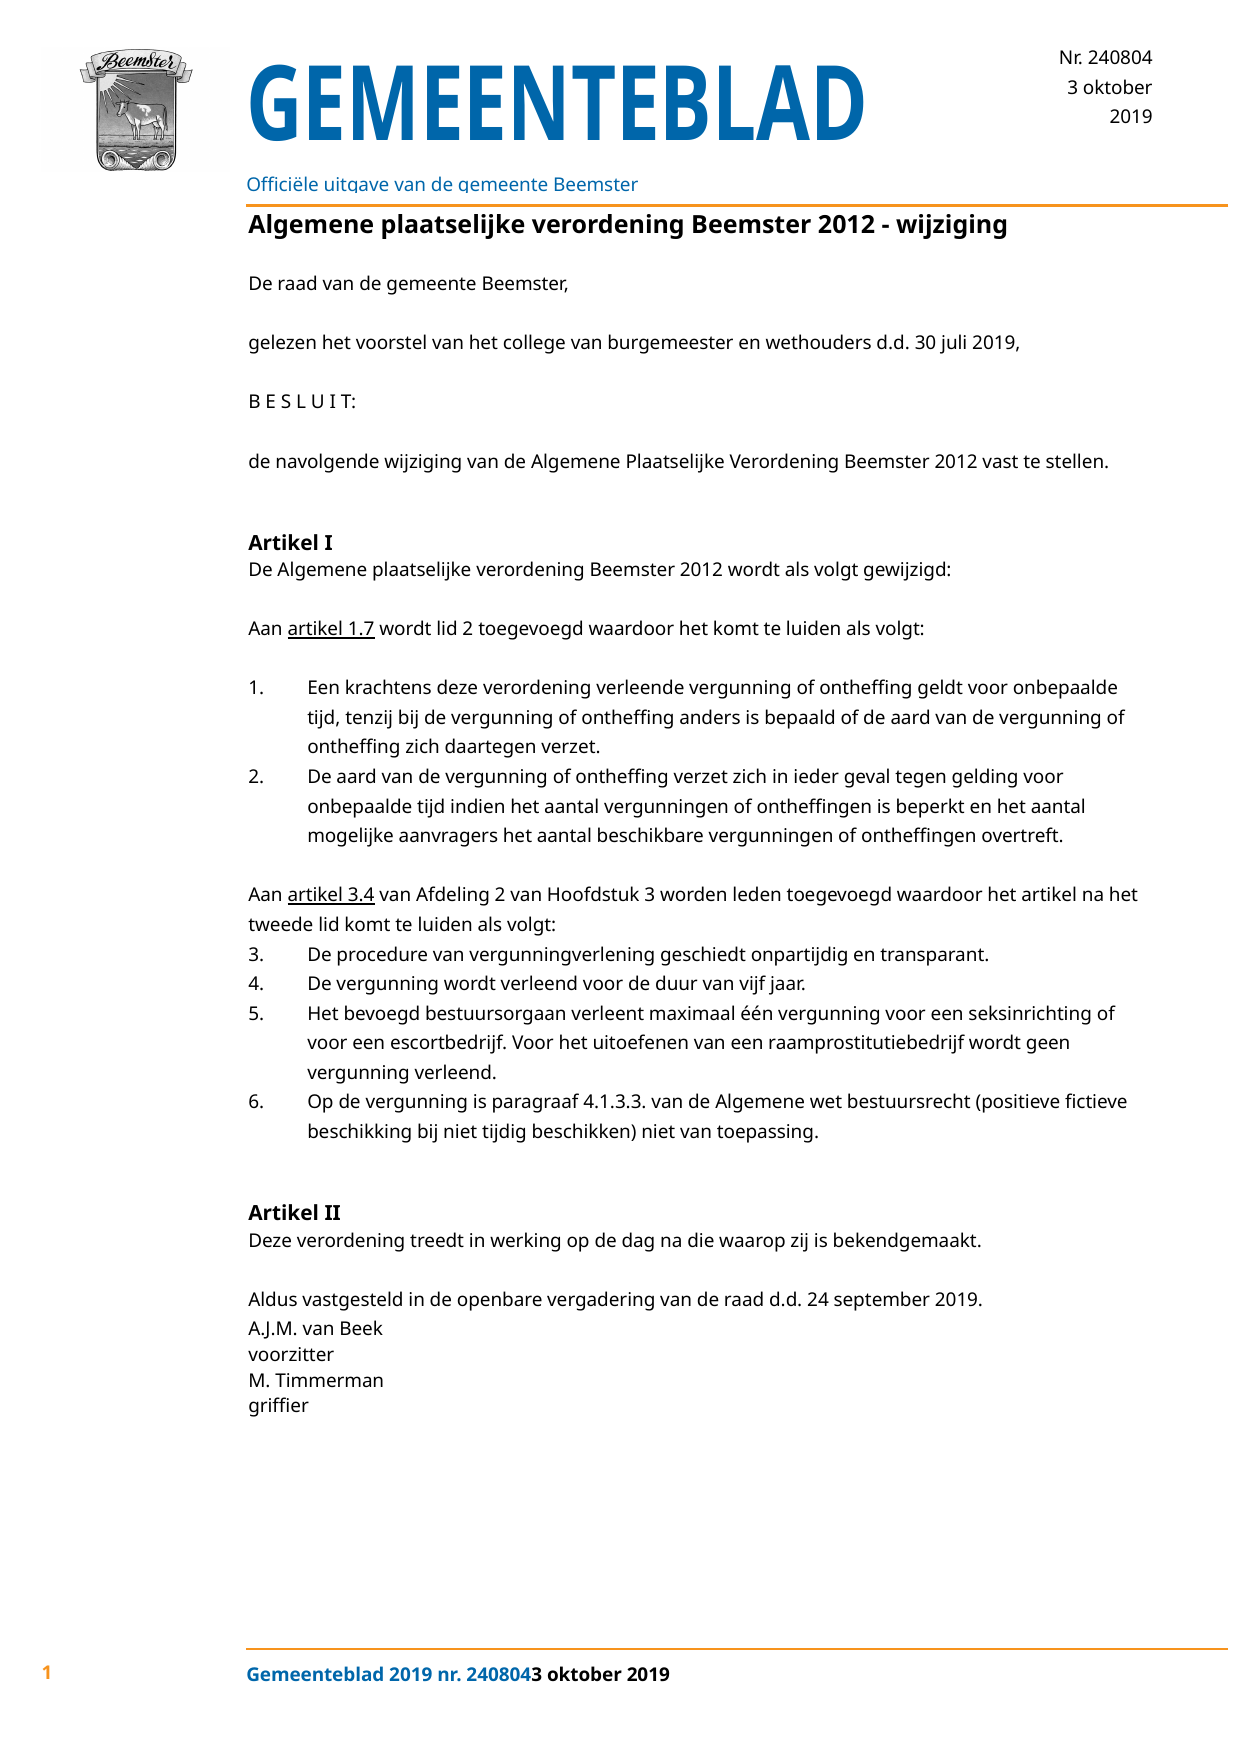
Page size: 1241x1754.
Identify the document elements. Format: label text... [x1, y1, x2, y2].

text Deze verordening treedt in werking op de dag na die waarop zij is bekendgemaakt. [248, 1227, 1152, 1252]
list De vergunning wordt verleend voor de duur van vijf jaar. [248, 970, 1152, 996]
text B E S L U I T: [248, 389, 1152, 414]
list Het bevoegd bestuursorgaan verleent maximaal één vergunning voor een seksinrichting of voor een escortbedrijf. Voor het uitoefenen van een raamprostitutiebedrijf wordt geen vergunning verleend. [248, 1000, 1152, 1085]
text Aldus vastgesteld in de openbare vergadering van de raad d.d. 24 september 2019. [248, 1286, 1152, 1312]
text Artikel II [248, 1198, 1152, 1227]
text gelezen het voorstel van het college van burgemeester en wethouders d.d. 30 juli 2019, [248, 329, 1152, 355]
text voorzitter [248, 1341, 1152, 1367]
text Aan artikel 3.4 van Afdeling 2 van Hoofdstuk 3 worden leden toegevoegd waardoor het artikel na het tweede lid komt te luiden als volgt: [248, 882, 1152, 937]
text De raad van de gemeente Beemster, [248, 270, 1152, 296]
text Aan artikel 1.7 wordt lid 2 toegevoegd waardoor het komt te luiden als volgt: [248, 615, 1152, 641]
text de navolgende wijziging van de Algemene Plaatselijke Verordening Beemster 2012 vast te stellen. [248, 448, 1152, 473]
list Op de vergunning is paragraaf 4.1.3.3. van de Algemene wet bestuursrecht (positieve fictieve beschikking bij niet tijdig beschikken) niet van toepassing. [248, 1089, 1152, 1144]
text De Algemene plaatselijke verordening Beemster 2012 wordt als volgt gewijzigd: [248, 556, 1152, 582]
list Een krachtens deze verordening verleende vergunning of ontheffing geldt voor onbepaalde tijd, tenzij bij de vergunning of ontheffing anders is bepaald of de aard van de vergunning of ontheffing zich daartegen verzet. [248, 674, 1152, 759]
text A.J.M. van Beek [248, 1316, 1152, 1341]
text Artikel I [248, 528, 1152, 556]
list De procedure van vergunningverlening geschiedt onpartijdig en transparant. [248, 941, 1152, 967]
text M. Timmerman [248, 1367, 1152, 1393]
text griffier [248, 1393, 1152, 1418]
text Algemene plaatselijke verordening Beemster 2012 - wijziging [248, 207, 1152, 241]
list De aard van de vergunning of ontheffing verzet zich in ieder geval tegen gelding voor onbepaalde tijd indien het aantal vergunningen of ontheffingen is beperkt en het aantal mogelijke aanvragers het aantal beschikbare vergunningen of ontheffingen overtreft. [248, 763, 1152, 848]
picture [41, 47, 231, 172]
